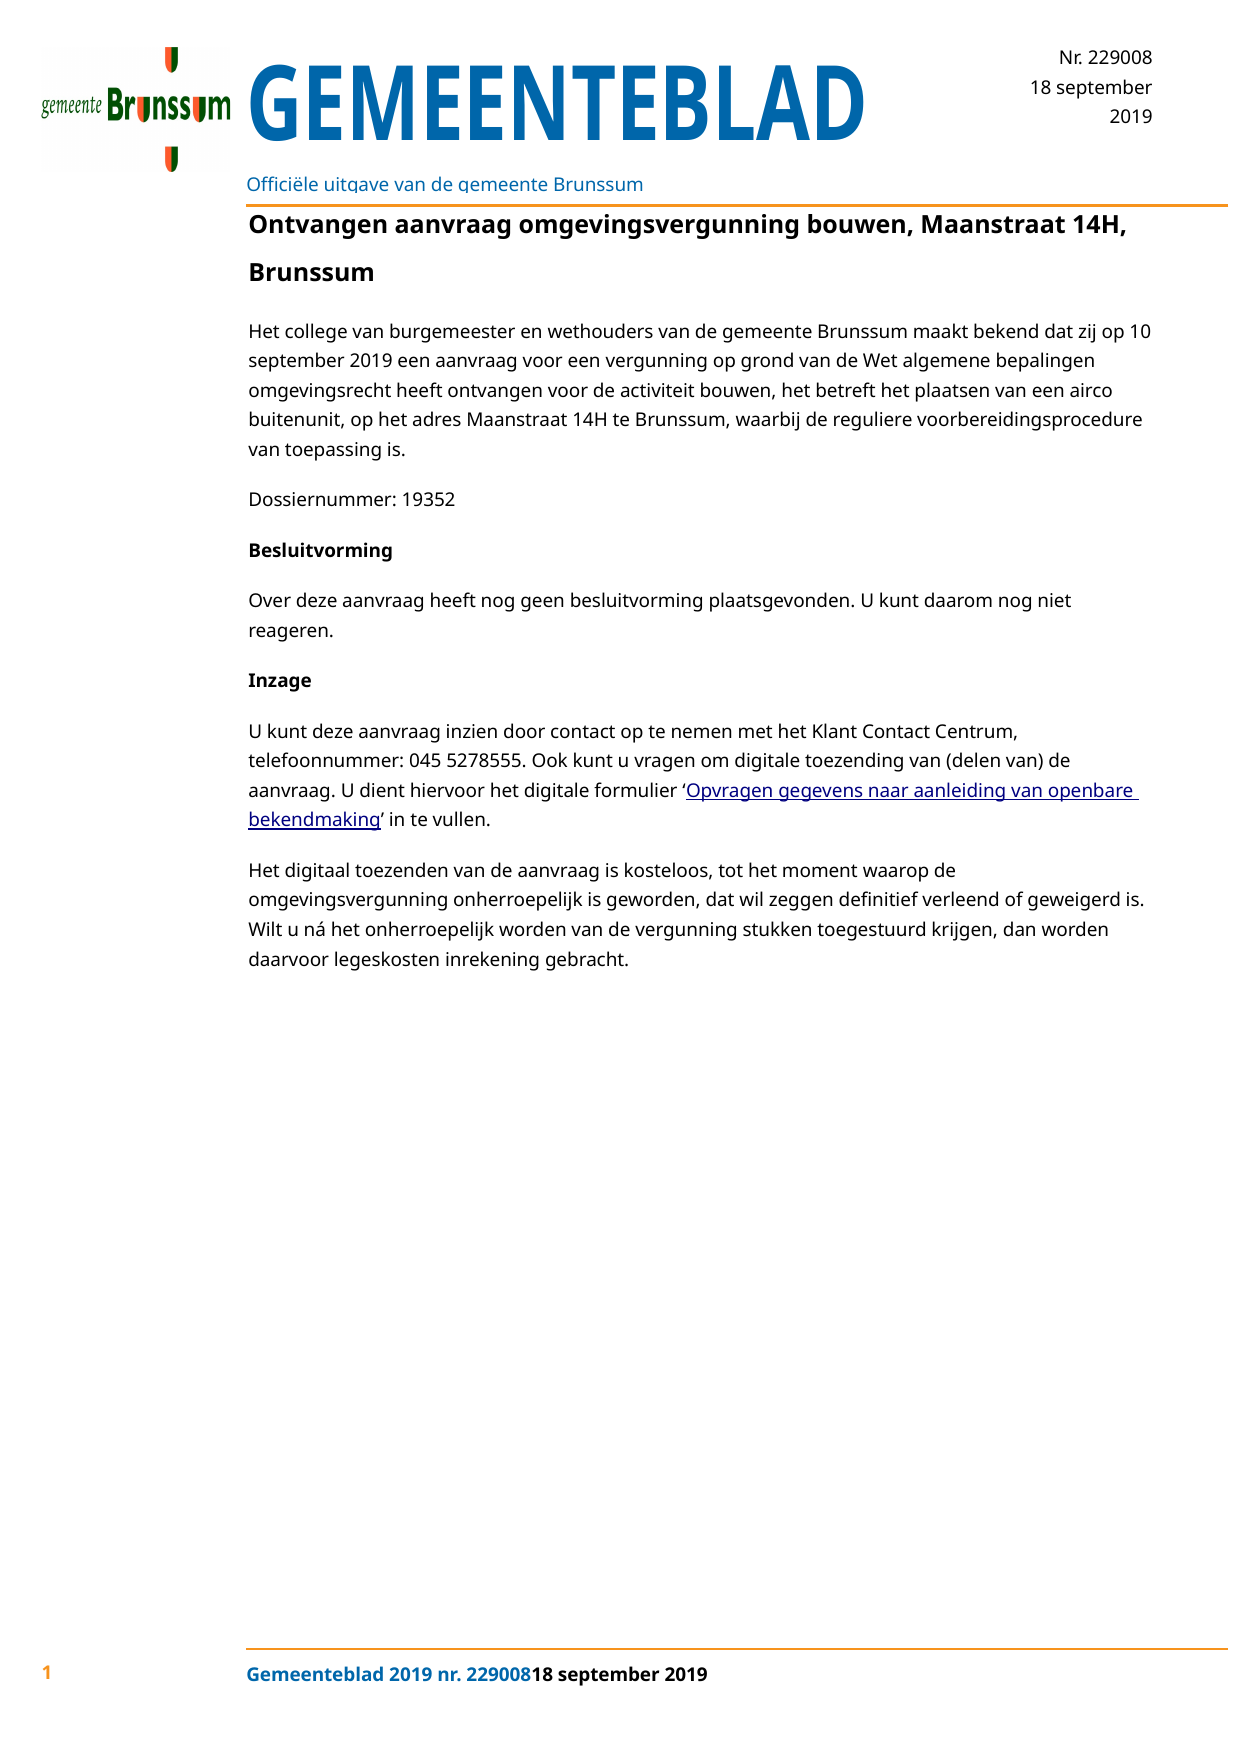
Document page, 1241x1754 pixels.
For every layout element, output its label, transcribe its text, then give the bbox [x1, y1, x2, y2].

text Ontvangen aanvraag omgevingsvergunning bouwen, Maanstraat 14H, Brunssum [248, 207, 1152, 288]
picture [41, 47, 231, 172]
text Besluitvorming [248, 537, 1152, 563]
text Dossiernummer: 19352 [248, 487, 1152, 512]
text Het digitaal toezenden van de aanvraag is kosteloos, tot het moment waarop de omgevingsvergunning onherroepelijk is geworden, dat wil zeggen definitief verleend of geweigerd is. Wilt u ná het onherroepelijk worden van de vergunning stukken toegestuurd krijgen, dan worden daarvoor legeskosten inrekening gebracht. [248, 857, 1152, 972]
text Over deze aanvraag heeft nog geen besluitvorming plaatsgevonden. U kunt daarom nog niet reageren. [248, 587, 1152, 643]
text Het college van burgemeester en wethouders van de gemeente Brunssum maakt bekend dat zij op 10 september 2019 een aanvraag voor een vergunning op grond van de Wet algemene bepalingen omgevingsrecht heeft ontvangen voor de activiteit bouwen, het betreft het plaatsen van een airco buitenunit, op het adres Maanstraat 14H te Brunssum, waarbij de reguliere voorbereidingsprocedure van toepassing is. [248, 318, 1152, 462]
text U kunt deze aanvraag inzien door contact op te nemen met het Klant Contact Centrum, telefoonnummer: 045 5278555. Ook kunt u vragen om digitale toezending van (delen van) de aanvraag. U dient hiervoor het digitale formulier ‘Opvragen gegevens naar aanleiding van openbare bekendmaking’ in te vullen. [248, 718, 1152, 832]
text Inzage [248, 667, 1152, 693]
